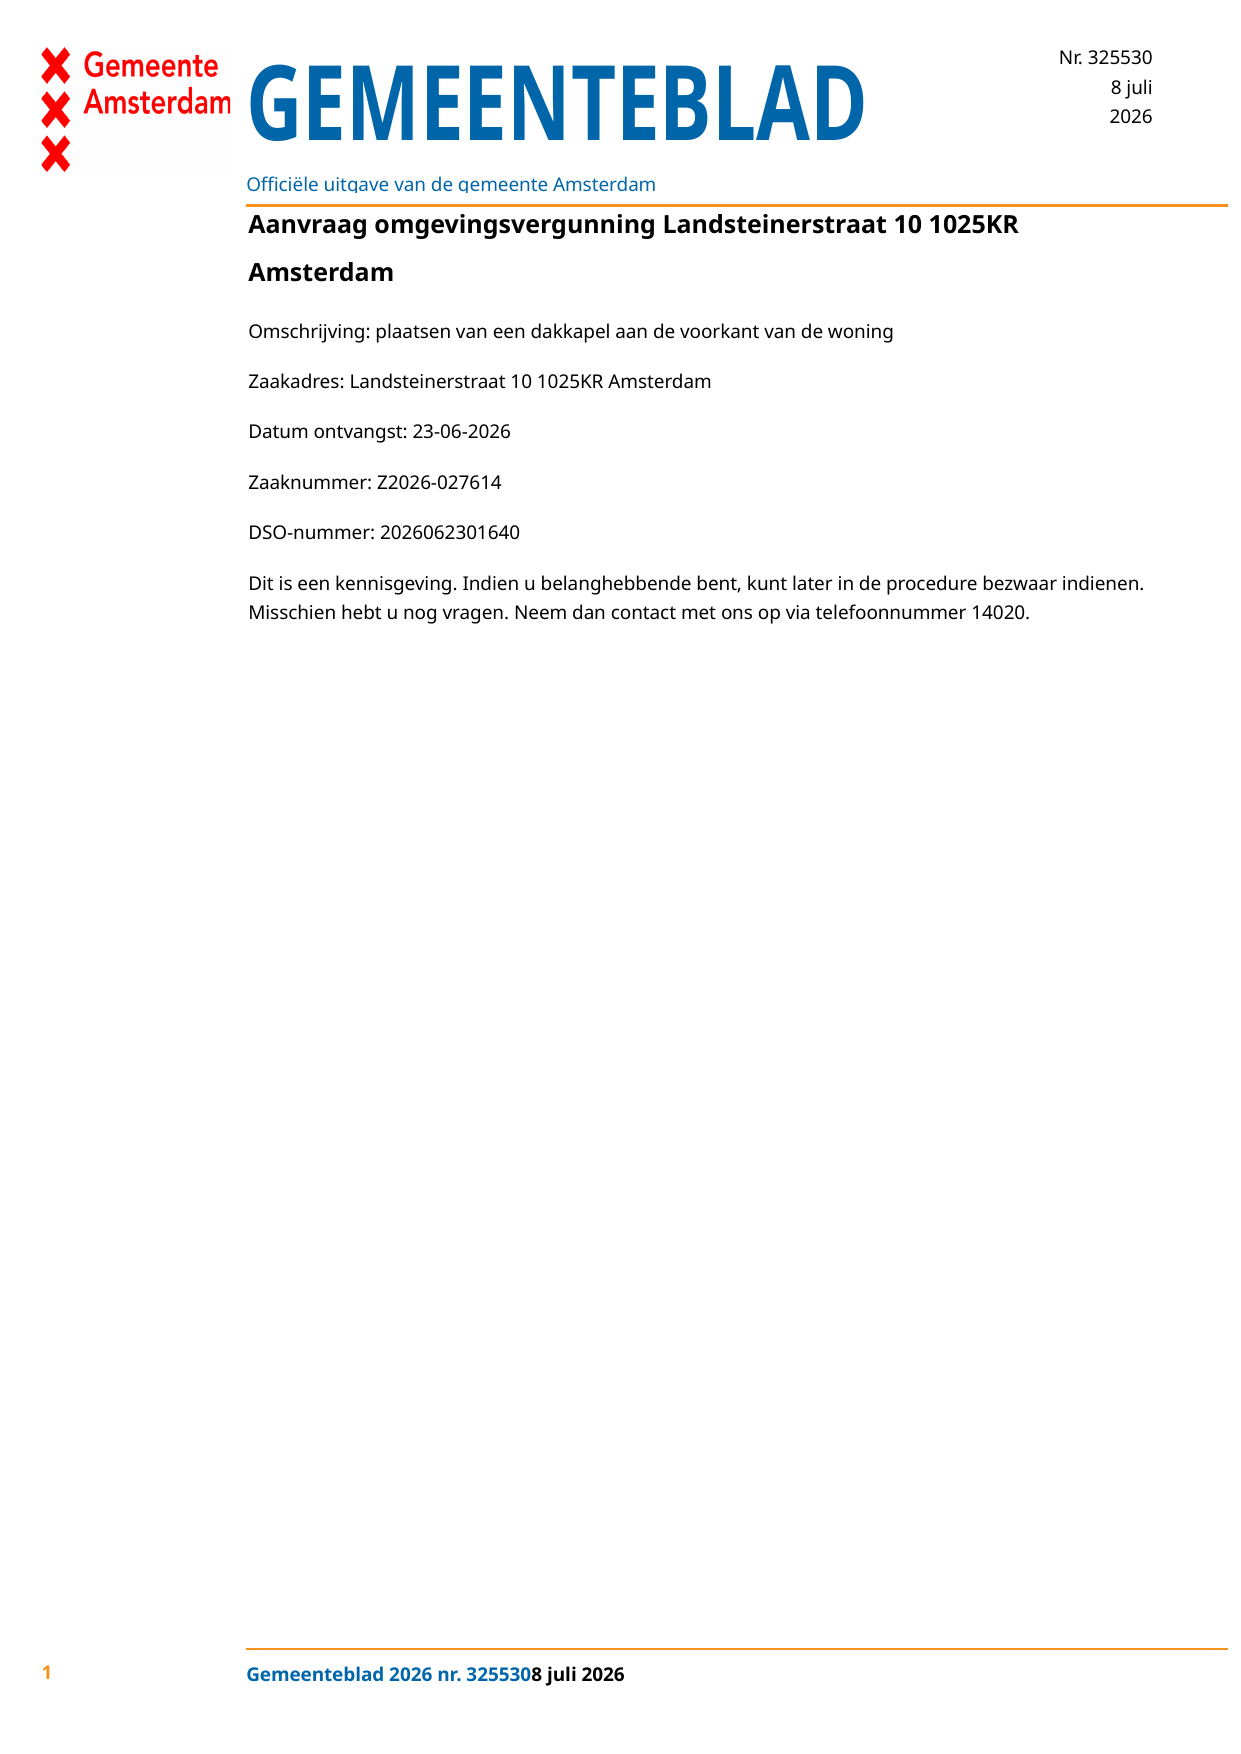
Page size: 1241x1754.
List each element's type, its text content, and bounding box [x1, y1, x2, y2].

text Zaaknummer: Z2026-027614 [248, 469, 1152, 495]
text Datum ontvangst: 23-06-2026 [248, 419, 1152, 444]
text Zaakadres: Landsteinerstraat 10 1025KR Amsterdam [248, 368, 1152, 394]
text DSO-nummer: 2026062301640 [248, 519, 1152, 545]
text Aanvraag omgevingsvergunning Landsteinerstraat 10 1025KR Amsterdam [248, 207, 1152, 288]
picture [41, 47, 231, 172]
text Dit is een kennisgeving. Indien u belanghebbende bent, kunt later in de procedure bezwaar indienen. Misschien hebt u nog vragen. Neem dan contact met ons op via telefoonnummer 14020. [248, 570, 1152, 625]
text Omschrijving: plaatsen van een dakkapel aan de voorkant van de woning [248, 318, 1152, 344]
